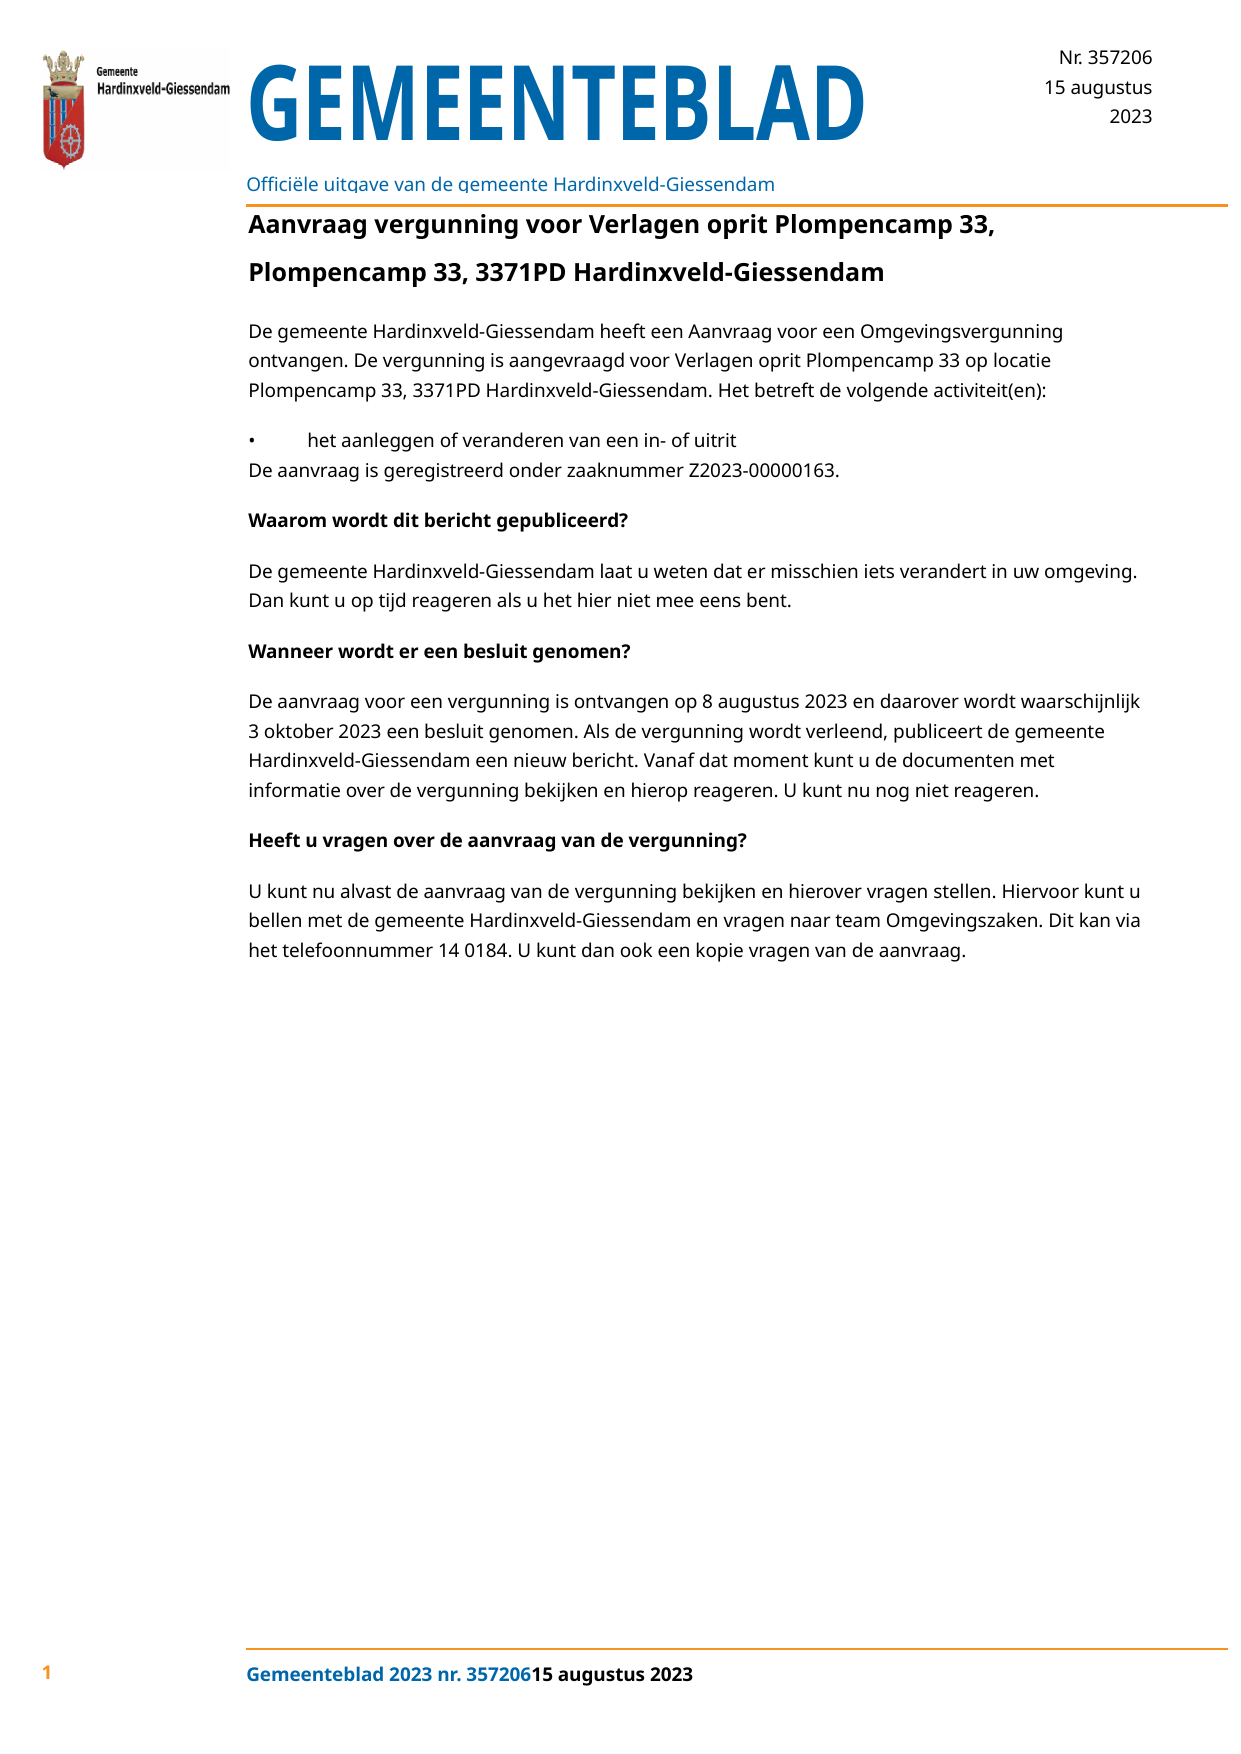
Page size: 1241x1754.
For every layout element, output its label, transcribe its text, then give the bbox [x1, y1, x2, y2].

text De aanvraag voor een vergunning is ontvangen op 8 augustus 2023 en daarover wordt waarschijnlijk 3 oktober 2023 een besluit genomen. Als de vergunning wordt verleend, publiceert de gemeente Hardinxveld-Giessendam een nieuw bericht. Vanaf dat moment kunt u de documenten met informatie over de vergunning bekijken en hierop reageren. U kunt nu nog niet reageren. [248, 688, 1152, 803]
picture [41, 47, 231, 172]
list het aanleggen of veranderen van een in- of uitrit [248, 427, 1152, 453]
text De gemeente Hardinxveld-Giessendam laat u weten dat er misschien iets verandert in uw omgeving. Dan kunt u op tijd reageren als u het hier niet mee eens bent. [248, 558, 1152, 613]
text Waarom wordt dit bericht gepubliceerd? [248, 507, 1152, 533]
text U kunt nu alvast de aanvraag van de vergunning bekijken en hierover vragen stellen. Hiervoor kunt u bellen met de gemeente Hardinxveld-Giessendam en vragen naar team Omgevingszaken. Dit kan via het telefoonnummer 14 0184. U kunt dan ook een kopie vragen van de aanvraag. [248, 878, 1152, 963]
text Aanvraag vergunning voor Verlagen oprit Plompencamp 33, Plompencamp 33, 3371PD Hardinxveld-Giessendam [248, 207, 1152, 288]
text Wanneer wordt er een besluit genomen? [248, 638, 1152, 664]
text De aanvraag is geregistreerd onder zaaknummer Z2023-00000163. [248, 457, 1152, 483]
text Heeft u vragen over de aanvraag van de vergunning? [248, 827, 1152, 853]
text De gemeente Hardinxveld-Giessendam heeft een Aanvraag voor een Omgevingsvergunning ontvangen. De vergunning is aangevraagd voor Verlagen oprit Plompencamp 33 op locatie Plompencamp 33, 3371PD Hardinxveld-Giessendam. Het betreft de volgende activiteit(en): [248, 318, 1152, 403]
